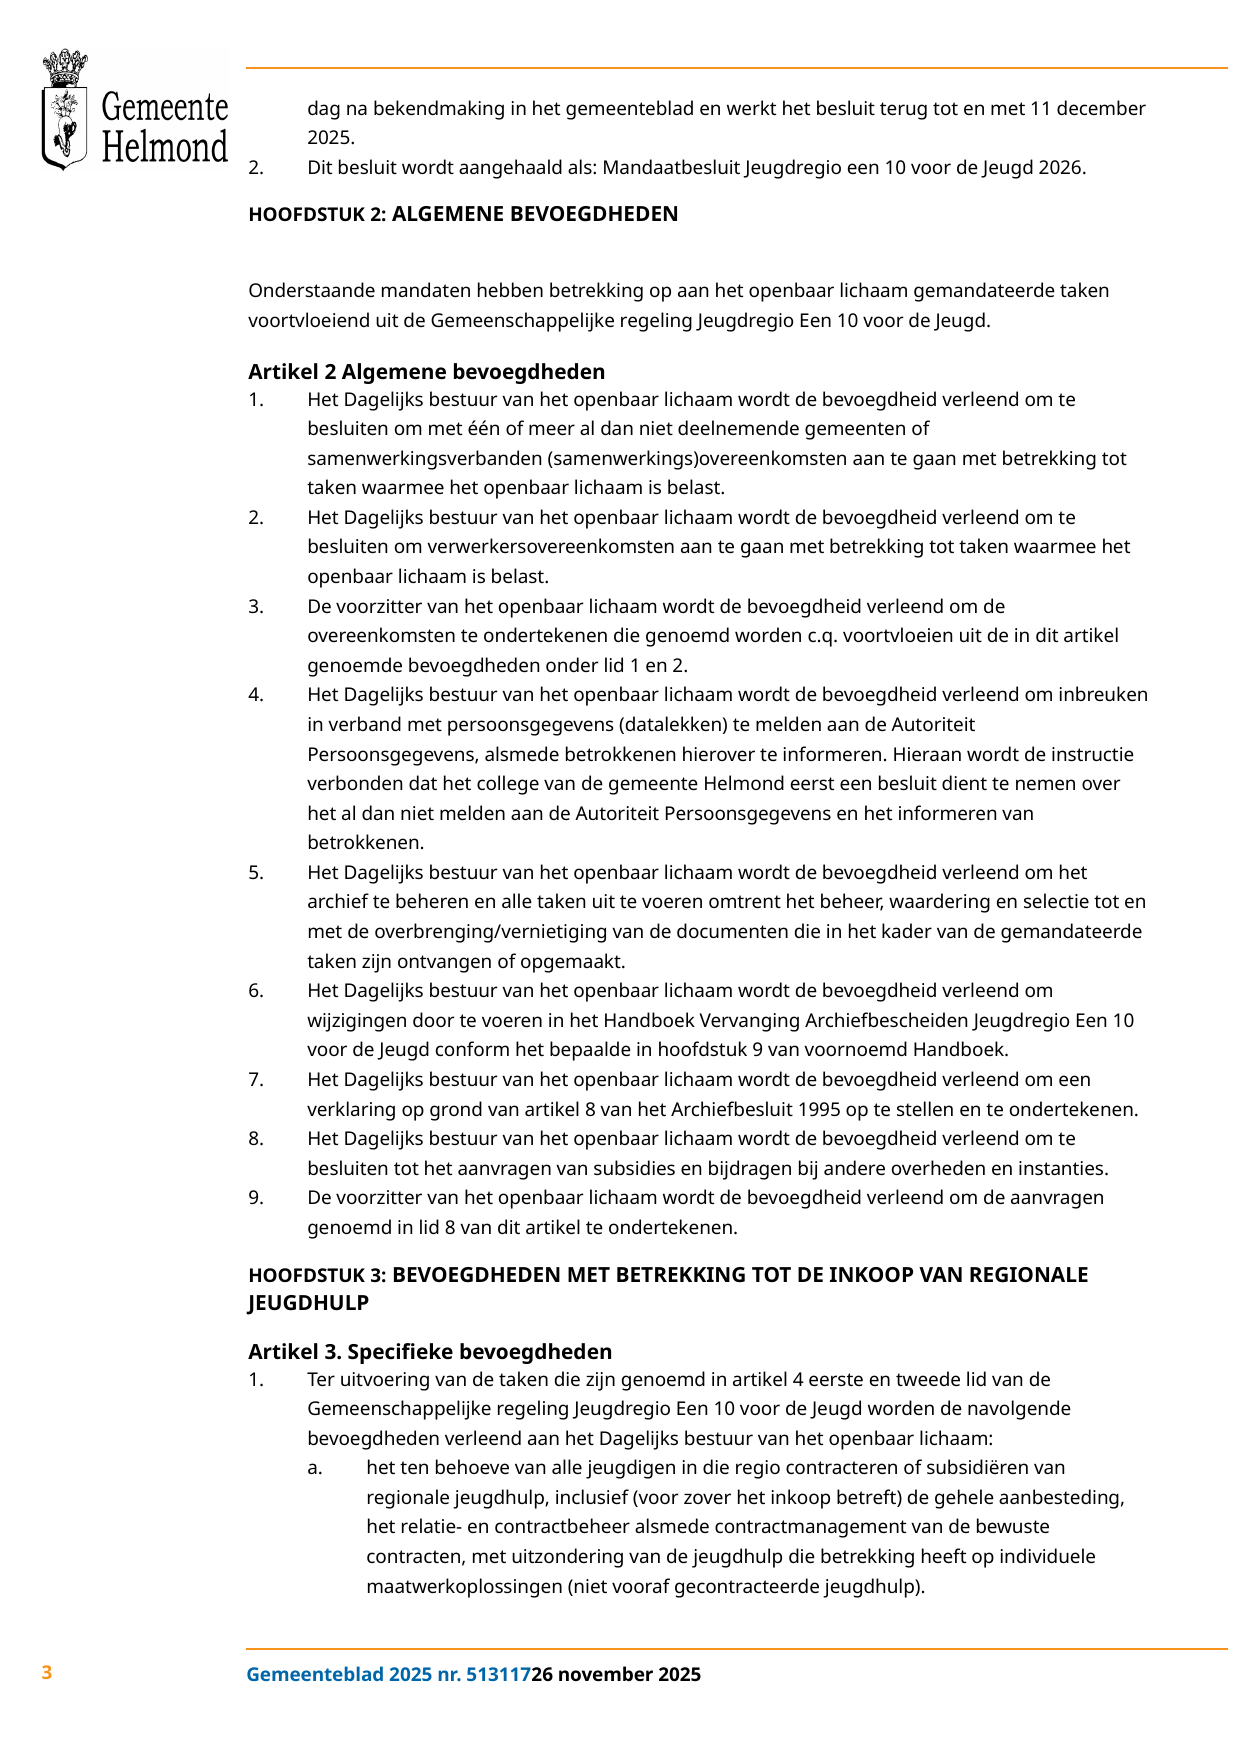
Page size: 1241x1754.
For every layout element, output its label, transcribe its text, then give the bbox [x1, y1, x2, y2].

list Ter uitvoering van de taken die zijn genoemd in artikel 4 eerste en tweede lid van de Gemeenschappelijke regeling Jeugdregio Een 10 voor de Jeugd worden de navolgende bevoegdheden verleend aan het Dagelijks bestuur van het openbaar lichaam: [248, 1366, 1152, 1451]
list De voorzitter van het openbaar lichaam wordt de bevoegdheid verleend om de aanvragen genoemd in lid 8 van dit artikel te ondertekenen. [248, 1184, 1152, 1240]
list het ten behoeve van alle jeugdigen in die regio contracteren of subsidiëren van regionale jeugdhulp, inclusief (voor zover het inkoop betreft) de gehele aanbesteding, het relatie- en contractbeheer alsmede contractmanagement van de bewuste contracten, met uitzondering van de jeugdhulp die betrekking heeft op individuele maatwerkoplossingen (niet vooraf gecontracteerde jeugdhulp). [307, 1454, 1152, 1599]
list Dit besluit wordt aangehaald als: Mandaatbesluit Jeugdregio een 10 voor de Jeugd 2026. [248, 154, 1152, 180]
list Het Dagelijks bestuur van het openbaar lichaam wordt de bevoegdheid verleend om wijzigingen door te voeren in het Handboek Vervanging Archiefbescheiden Jeugdregio Een 10 voor de Jeugd conform het bepaalde in hoofdstuk 9 van voornoemd Handboek. [248, 977, 1152, 1062]
text HOOFDSTUK 3: BEVOEGDHEDEN MET BETREKKING TOT DE INKOOP VAN REGIONALE JEUGDHULP [248, 1260, 1152, 1317]
text Artikel 2 Algemene bevoegdheden [248, 357, 1152, 386]
list Het Dagelijks bestuur van het openbaar lichaam wordt de bevoegdheid verleend om te besluiten tot het aanvragen van subsidies en bijdragen bij andere overheden en instanties. [248, 1125, 1152, 1181]
text Artikel 3. Specifieke bevoegdheden [248, 1337, 1152, 1366]
list Het Dagelijks bestuur van het openbaar lichaam wordt de bevoegdheid verleend om te besluiten om verwerkersovereenkomsten aan te gaan met betrekking tot taken waarmee het openbaar lichaam is belast. [248, 504, 1152, 589]
list De voorzitter van het openbaar lichaam wordt de bevoegdheid verleend om de overeenkomsten te ondertekenen die genoemd worden c.q. voortvloeien uit de in dit artikel genoemde bevoegdheden onder lid 1 en 2. [248, 593, 1152, 678]
list Het Dagelijks bestuur van het openbaar lichaam wordt de bevoegdheid verleend om een verklaring op grond van artikel 8 van het Archiefbesluit 1995 op te stellen en te ondertekenen. [248, 1066, 1152, 1121]
list Het Dagelijks bestuur van het openbaar lichaam wordt de bevoegdheid verleend om te besluiten om met één of meer al dan niet deelnemende gemeenten of samenwerkingsverbanden (samenwerkings)overeenkomsten aan te gaan met betrekking tot taken waarmee het openbaar lichaam is belast. [248, 386, 1152, 500]
list dag na bekendmaking in het gemeenteblad en werkt het besluit terug tot en met 11 december 2025. [248, 95, 1152, 150]
text HOOFDSTUK 2: ALGEMENE BEVOEGDHEDEN [248, 199, 1152, 228]
list Het Dagelijks bestuur van het openbaar lichaam wordt de bevoegdheid verleend om inbreuken in verband met persoonsgegevens (datalekken) te melden aan de Autoriteit Persoonsgegevens, alsmede betrokkenen hierover te informeren. Hieraan wordt de instructie verbonden dat het college van de gemeente Helmond eerst een besluit dient te nemen over het al dan niet melden aan de Autoriteit Persoonsgegevens en het informeren van betrokkenen. [248, 682, 1152, 855]
text Onderstaande mandaten hebben betrekking op aan het openbaar lichaam gemandateerde taken voortvloeiend uit de Gemeenschappelijke regeling Jeugdregio Een 10 voor de Jeugd. [248, 277, 1152, 333]
picture [41, 47, 231, 172]
list Het Dagelijks bestuur van het openbaar lichaam wordt de bevoegdheid verleend om het archief te beheren en alle taken uit te voeren omtrent het beheer, waardering en selectie tot en met de overbrenging/vernietiging van de documenten die in het kader van de gemandateerde taken zijn ontvangen of opgemaakt. [248, 859, 1152, 973]
